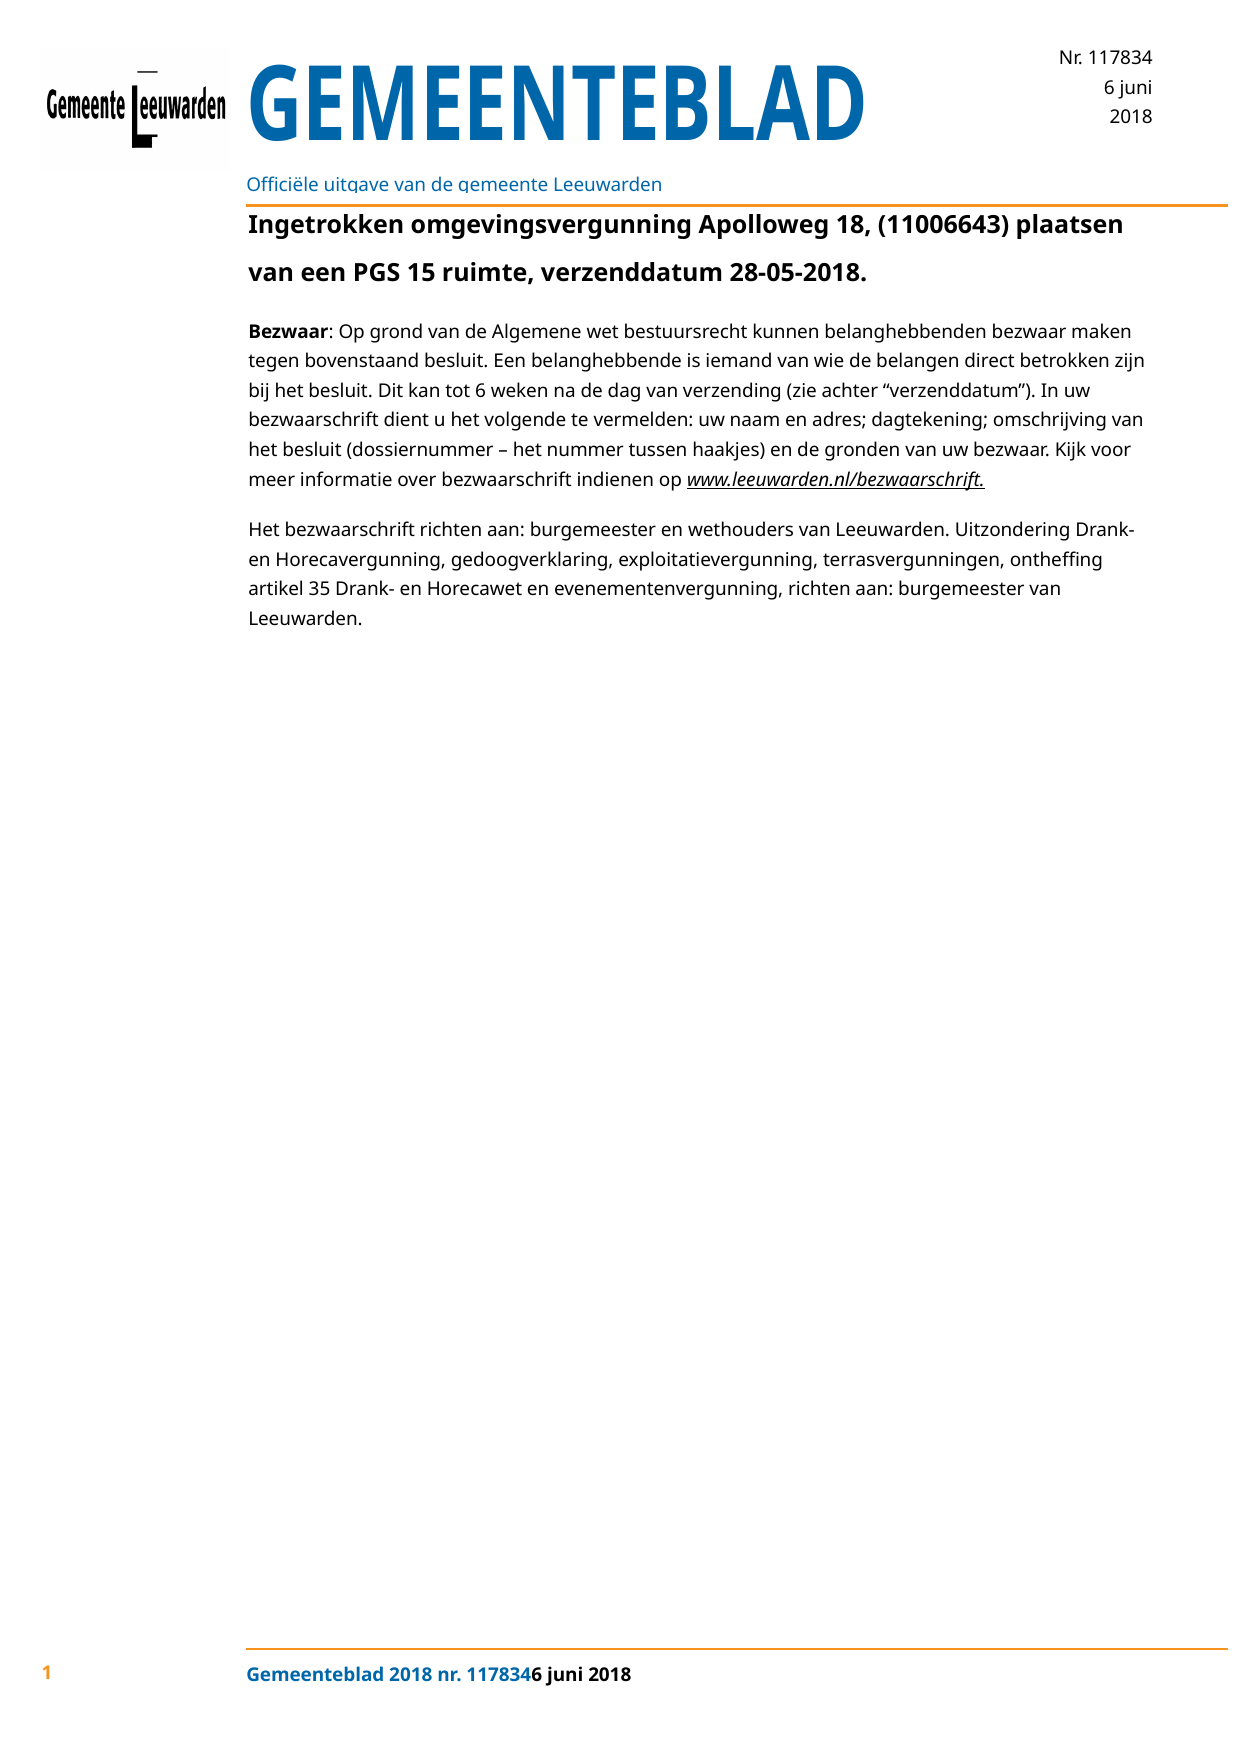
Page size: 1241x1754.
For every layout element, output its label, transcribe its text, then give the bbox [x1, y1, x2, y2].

text Het bezwaarschrift richten aan: burgemeester en wethouders van Leeuwarden. Uitzondering Drank- en Horecavergunning, gedoogverklaring, exploitatievergunning, terrasvergunningen, ontheffing artikel 35 Drank- en Horecawet en evenementenvergunning, richten aan: burgemeester van Leeuwarden. [248, 516, 1152, 631]
text Bezwaar: Op grond van de Algemene wet bestuursrecht kunnen belanghebbenden bezwaar maken tegen bovenstaand besluit. Een belanghebbende is iemand van wie de belangen direct betrokken zijn bij het besluit. Dit kan tot 6 weken na de dag van verzending (zie achter “verzenddatum”). In uw bezwaarschrift dient u het volgende te vermelden: uw naam en adres; dagtekening; omschrijving van het besluit (dossiernummer – het nummer tussen haakjes) en de gronden van uw bezwaar. Kijk voor meer informatie over bezwaarschrift indienen op www.leeuwarden.nl/bezwaarschrift. [248, 318, 1152, 492]
picture [41, 47, 231, 172]
text Ingetrokken omgevingsvergunning Apolloweg 18, (11006643) plaatsen van een PGS 15 ruimte, verzenddatum 28-05-2018. [248, 207, 1152, 288]
